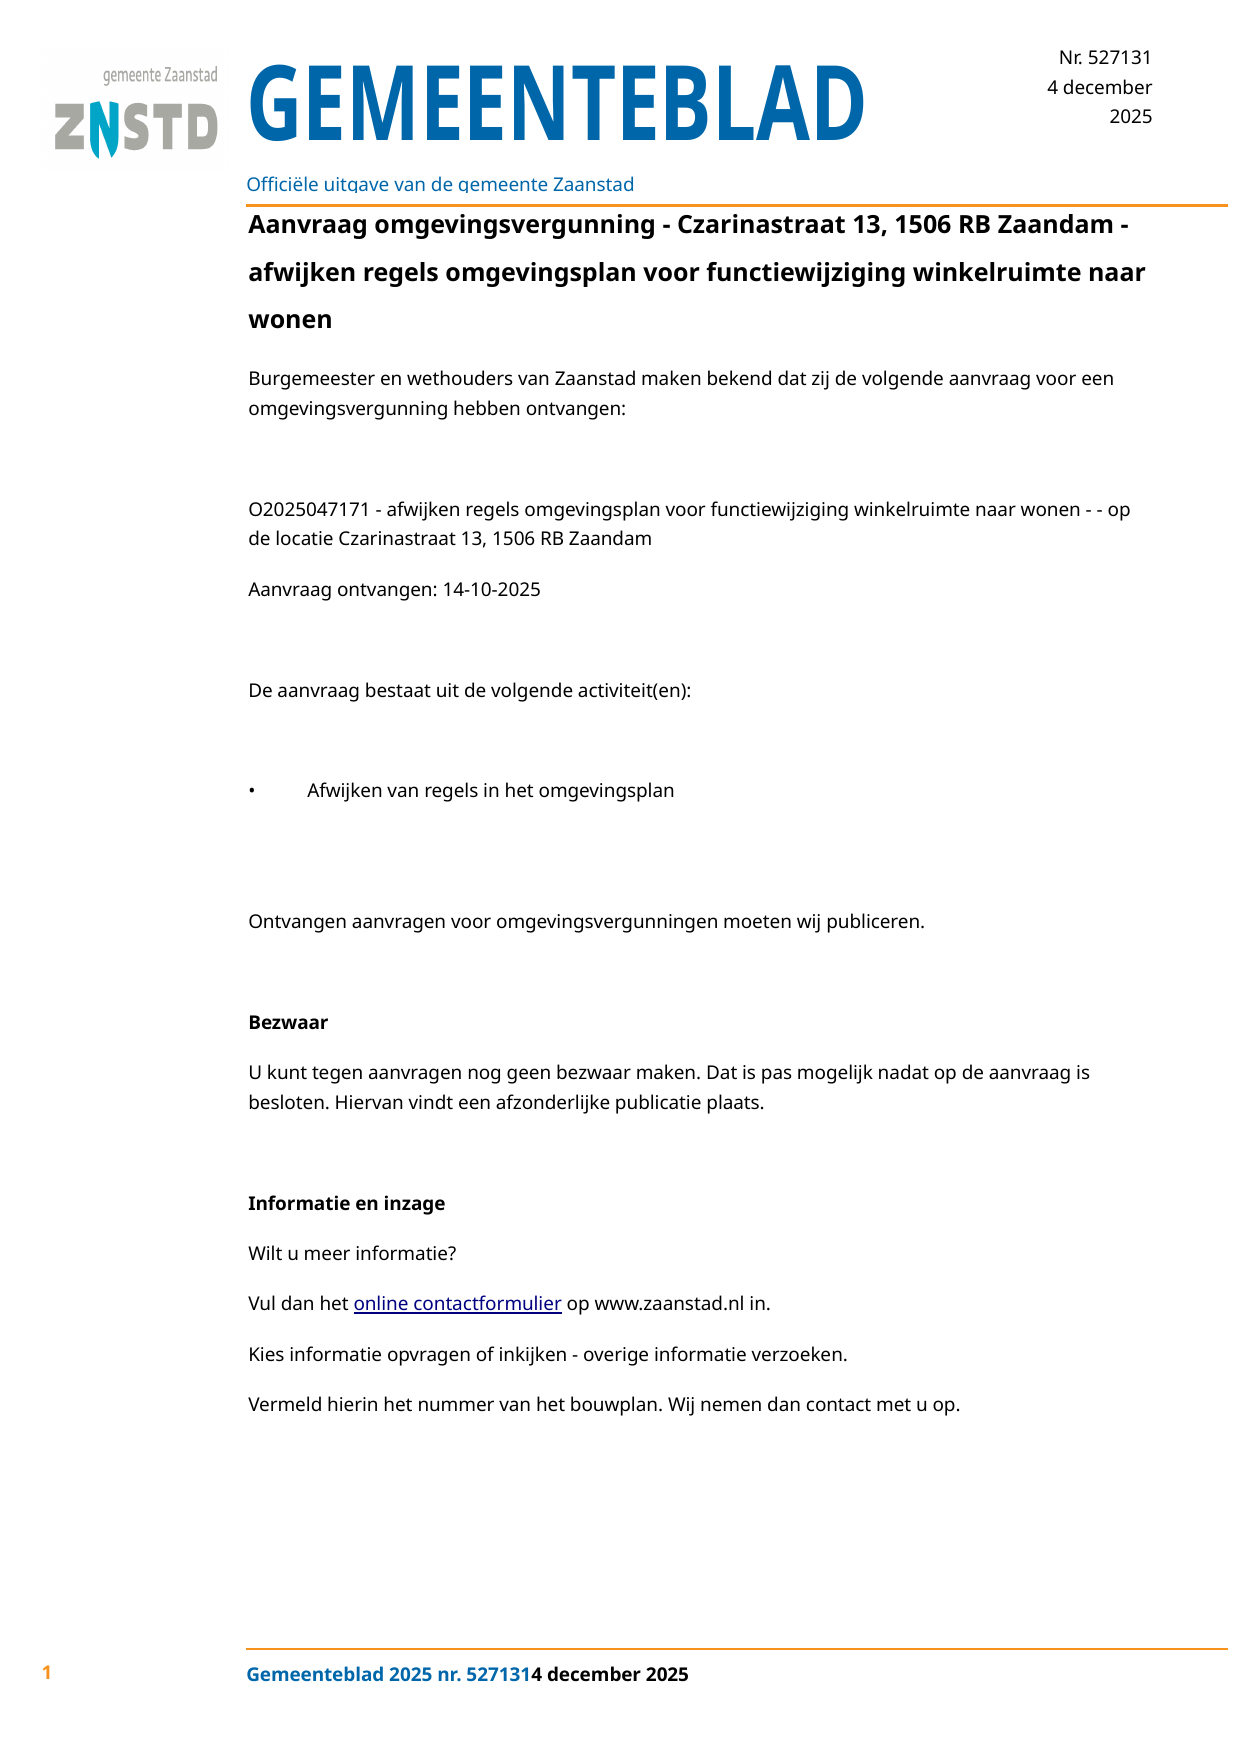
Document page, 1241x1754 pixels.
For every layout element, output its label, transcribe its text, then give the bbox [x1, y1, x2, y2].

text O2025047171 - afwijken regels omgevingsplan voor functiewijziging winkelruimte naar wonen - - op de locatie Czarinastraat 13, 1506 RB Zaandam [248, 496, 1152, 551]
text Aanvraag omgevingsvergunning - Czarinastraat 13, 1506 RB Zaandam - afwijken regels omgevingsplan voor functiewijziging winkelruimte naar wonen [248, 207, 1152, 336]
text Burgemeester en wethouders van Zaanstad maken bekend dat zij de volgende aanvraag voor een omgevingsvergunning hebben ontvangen: [248, 366, 1152, 421]
text De aanvraag bestaat uit de volgende activiteit(en): [248, 677, 1152, 702]
text Informatie en inzage [248, 1190, 1152, 1215]
text Kies informatie opvragen of inkijken - overige informatie verzoeken. [248, 1341, 1152, 1367]
picture [41, 47, 231, 172]
text U kunt tegen aanvragen nog geen bezwaar maken. Dat is pas mogelijk nadat op de aanvraag is besloten. Hiervan vindt een afzonderlijke publicatie plaats. [248, 1059, 1152, 1114]
text Bezwaar [248, 1009, 1152, 1034]
text Aanvraag ontvangen: 14-10-2025 [248, 576, 1152, 602]
text Wilt u meer informatie? [248, 1240, 1152, 1266]
text Vermeld hierin het nummer van het bouwplan. Wij nemen dan contact met u op. [248, 1391, 1152, 1417]
text Ontvangen aanvragen voor omgevingsvergunningen moeten wij publiceren. [248, 908, 1152, 934]
list Afwijken van regels in het omgevingsplan [248, 778, 1152, 803]
text Vul dan het online contactformulier op www.zaanstad.nl in. [248, 1291, 1152, 1316]
